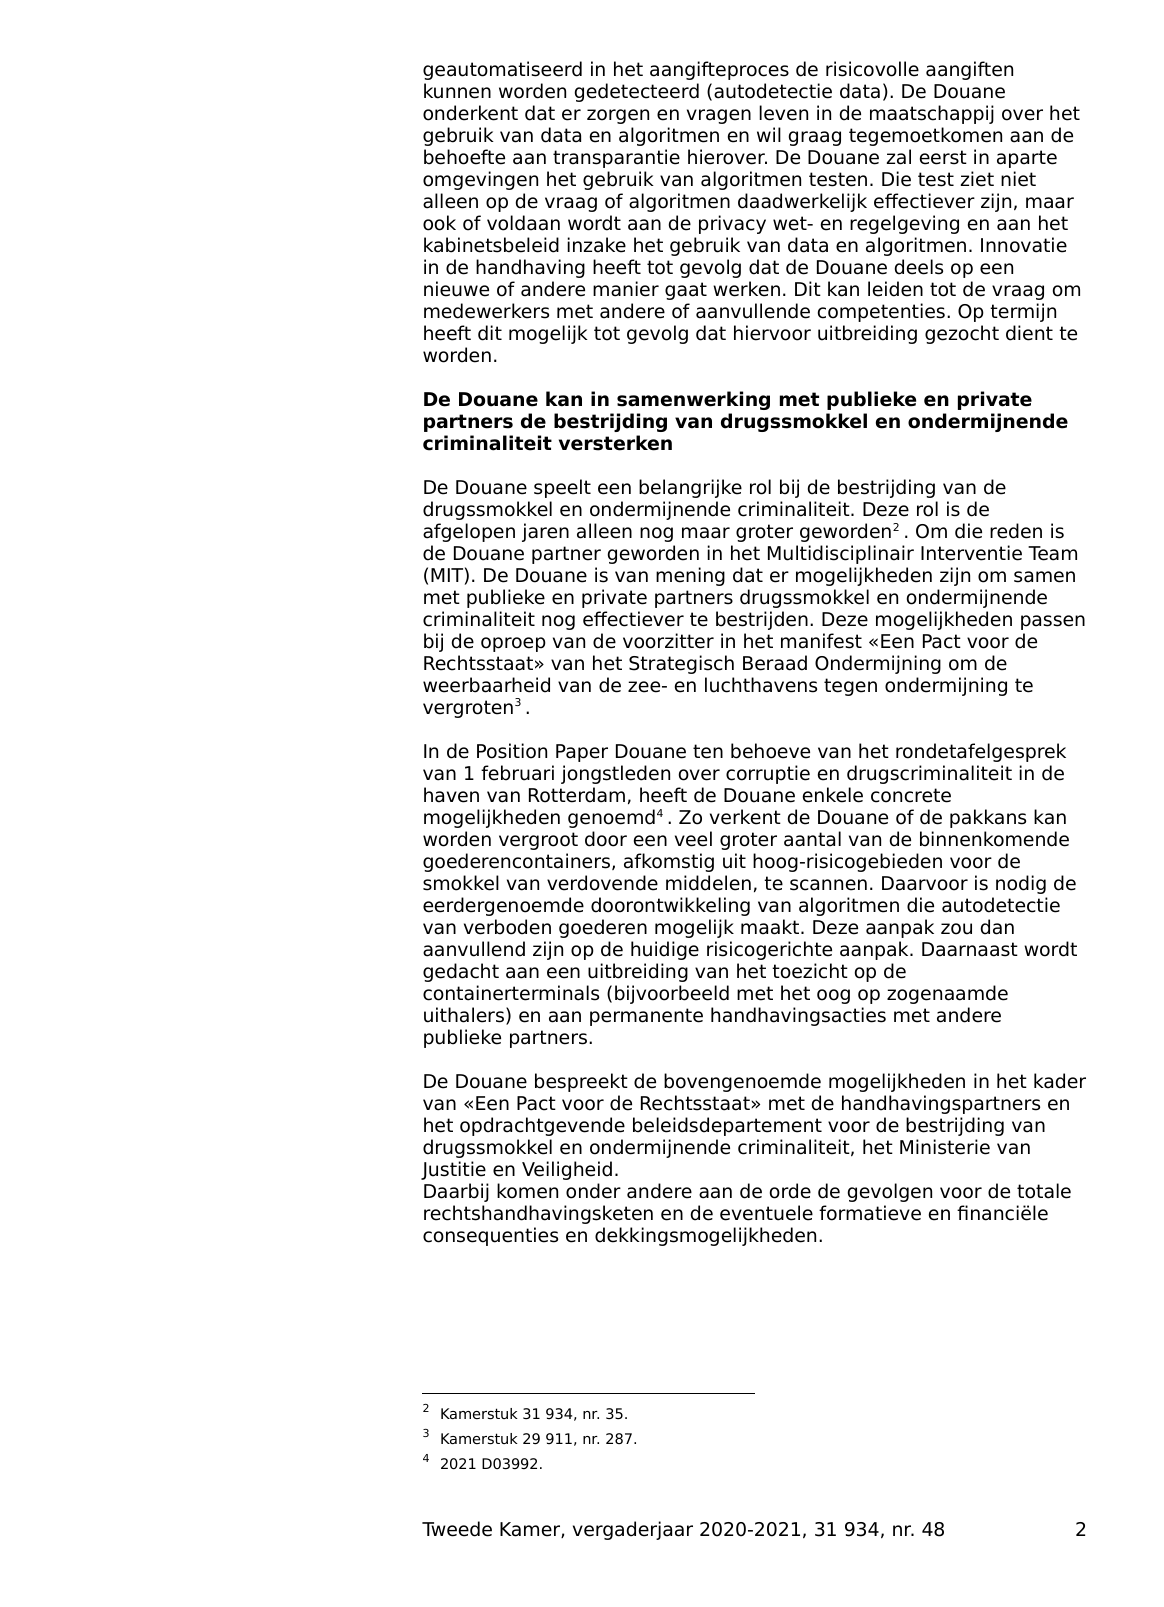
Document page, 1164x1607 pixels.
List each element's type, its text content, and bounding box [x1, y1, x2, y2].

text geautomatiseerd in het aangifteproces de risicovolle aangiften kunnen worden gedetecteerd (autodetectie data). De Douane onderkent dat er zorgen en vragen leven in de maatschappij over het gebruik van data en algoritmen en wil graag tegemoetkomen aan de behoefte aan transparantie hierover. De Douane zal eerst in aparte omgevingen het gebruik van algoritmen testen. Die test ziet niet alleen op de vraag of algoritmen daadwerkelijk effectiever zijn, maar ook of voldaan wordt aan de privacy wet- en regelgeving en aan het kabinetsbeleid inzake het gebruik van data en algoritmen. Innovatie in de handhaving heeft tot gevolg dat de Douane deels op een nieuwe of andere manier gaat werken. Dit kan leiden tot de vraag om medewerkers met andere of aanvullende competenties. Op termijn heeft dit mogelijk tot gevolg dat hiervoor uitbreiding gezocht dient te worden. [422, 59, 1087, 367]
text De Douane speelt een belangrijke rol bij de bestrijding van de drugssmokkel en ondermijnende criminaliteit. Deze rol is de afgelopen jaren alleen nog maar groter geworden. Om die reden is de Douane partner geworden in het Multidisciplinair Interventie Team (MIT). De Douane is van mening dat er mogelijkheden zijn om samen met publieke en private partners drugssmokkel en ondermijnende criminaliteit nog effectiever te bestrijden. Deze mogelijkheden passen bij de oproep van de voorzitter in het manifest «Een Pact voor de Rechtsstaat» van het Strategisch Beraad Ondermijning om de weerbaarheid van de zee- en luchthavens tegen ondermijning te vergroten. [422, 477, 1087, 719]
text In de Position Paper Douane ten behoeve van het rondetafelgesprek van 1 februari jongstleden over corruptie en drugscriminaliteit in de haven van Rotterdam, heeft de Douane enkele concrete mogelijkheden genoemd. Zo verkent de Douane of de pakkans kan worden vergroot door een veel groter aantal van de binnenkomende goederencontainers, afkomstig uit hoog-risicogebieden voor de smokkel van verdovende middelen, te scannen. Daarvoor is nodig de eerdergenoemde doorontwikkeling van algoritmen die autodetectie van verboden goederen mogelijk maakt. Deze aanpak zou dan aanvullend zijn op de huidige risicogerichte aanpak. Daarnaast wordt gedacht aan een uitbreiding van het toezicht op de containerterminals (bijvoorbeeld met het oog op zogenaamde uithalers) en aan permanente handhavingsacties met andere publieke partners. [422, 741, 1087, 1049]
text Kamerstuk 31 934, nr. 35. [422, 1402, 1087, 1424]
text 2021 D03992. [422, 1452, 1087, 1474]
subtitle De Douane kan in samenwerking met publieke en private partners de bestrijding van drugssmokkel en ondermijnende criminaliteit versterken [422, 389, 1087, 455]
text De Douane bespreekt de bovengenoemde mogelijkheden in het kader van «Een Pact voor de Rechtsstaat» met de handhavingspartners en het opdrachtgevende beleidsdepartement voor de bestrijding van drugssmokkel en ondermijnende criminaliteit, het Ministerie van Justitie en Veiligheid. [422, 1071, 1087, 1181]
text Kamerstuk 29 911, nr. 287. [422, 1427, 1087, 1449]
text Daarbij komen onder andere aan de orde de gevolgen voor de totale rechtshandhavingsketen en de eventuele formatieve en financiële consequenties en dekkingsmogelijkheden. [422, 1181, 1087, 1247]
